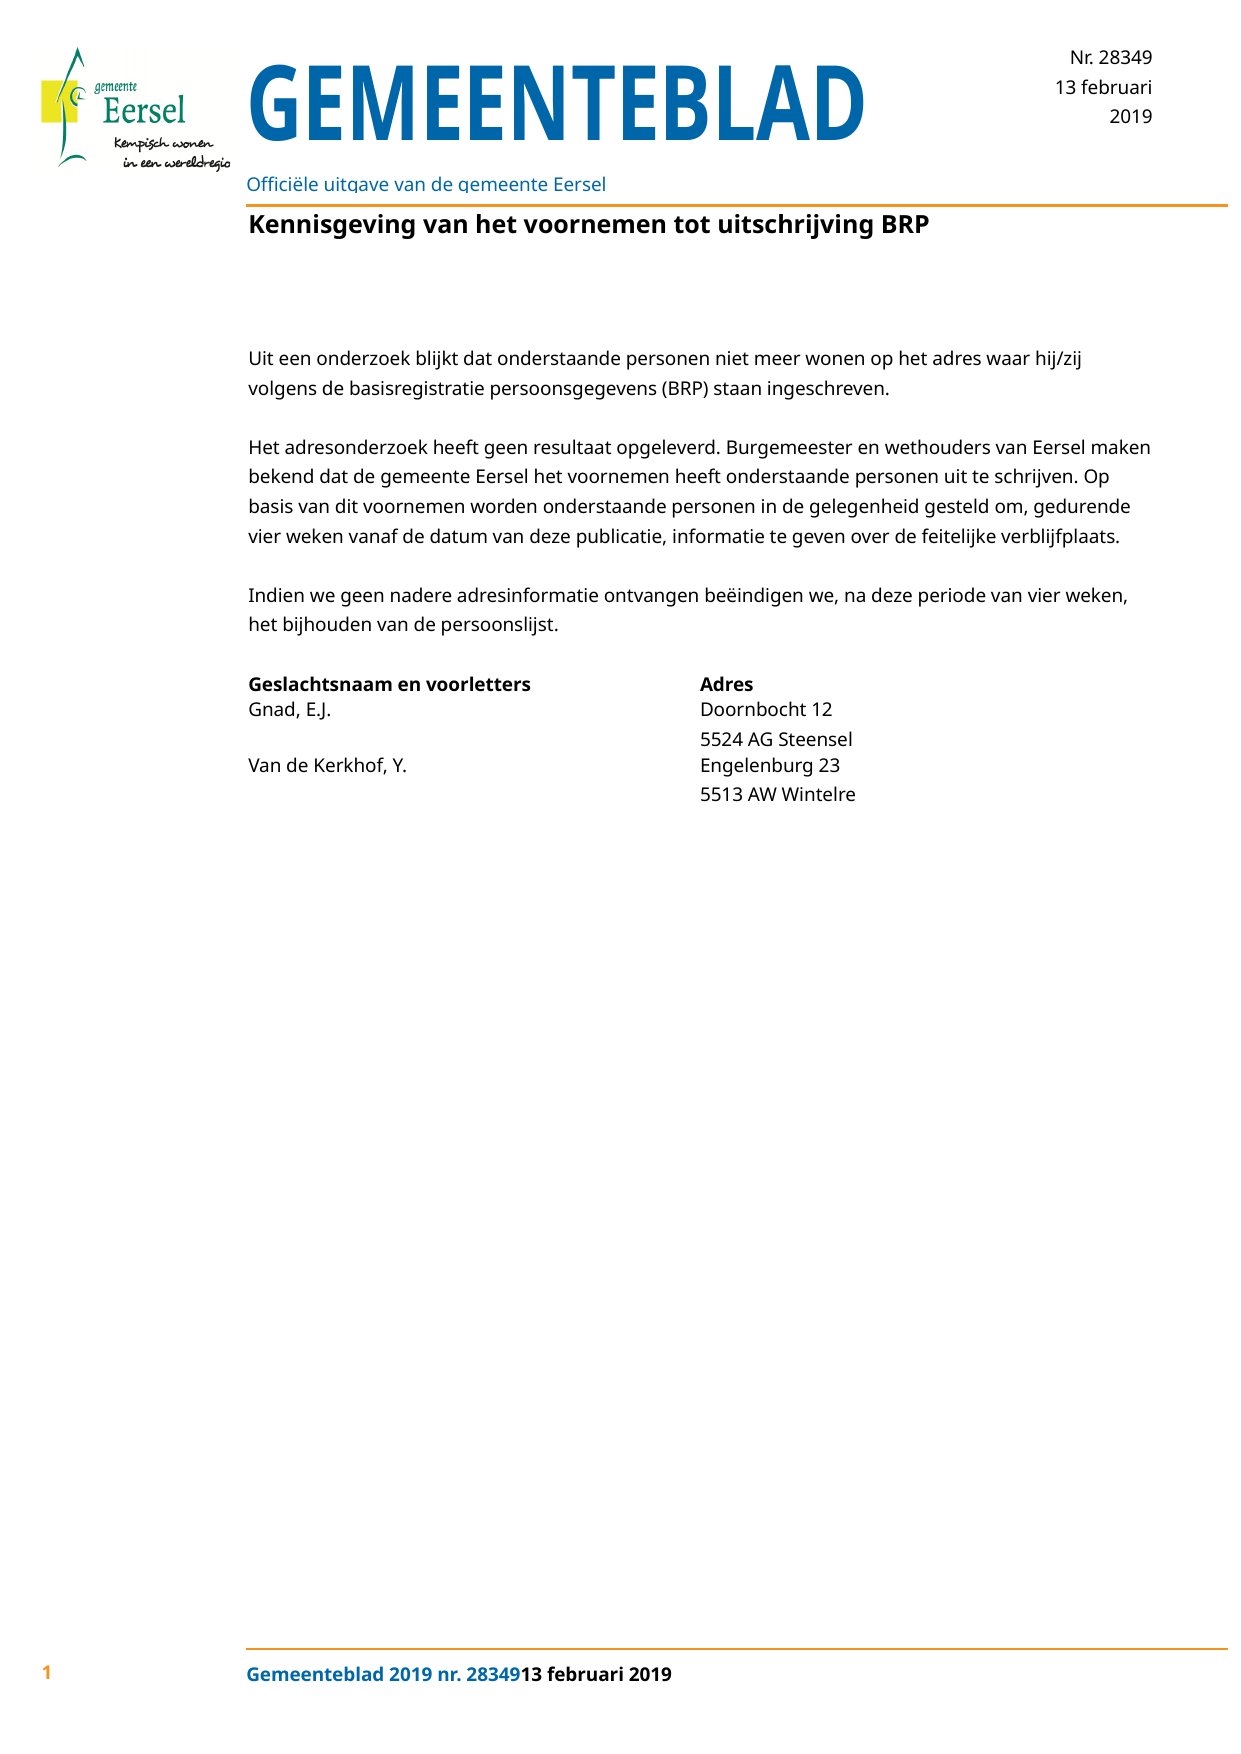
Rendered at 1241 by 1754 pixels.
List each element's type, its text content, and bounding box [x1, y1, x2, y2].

text Uit een onderzoek blijkt dat onderstaande personen niet meer wonen op het adres waar hij/zij volgens de basisregistratie persoonsgegevens (BRP) staan ingeschreven. [248, 345, 1152, 401]
table_header Adres [700, 671, 1152, 697]
table_cell Doornbocht 12 5524 AG Steensel [700, 697, 1152, 752]
table_cell Van de Kerkhof, Y. [248, 752, 700, 807]
text Het adresonderzoek heeft geen resultaat opgeleverd. Burgemeester en wethouders van Eersel maken bekend dat de gemeente Eersel het voornemen heeft onderstaande personen uit te schrijven. Op basis van dit voornemen worden onderstaande personen in de gelegenheid gesteld om, gedurende vier weken vanaf de datum van deze publicatie, informatie te geven over de feitelijke verblijfplaats. [248, 434, 1152, 548]
text Indien we geen nadere adresinformatie ontvangen beëindigen we, na deze periode van vier weken, het bijhouden van de persoonslijst. [248, 582, 1152, 637]
text Kennisgeving van het voornemen tot uitschrijving BRP [248, 207, 1152, 241]
table_cell Gnad, E.J. [248, 697, 700, 752]
table_header Geslachtsnaam en voorletters [248, 671, 700, 697]
table_cell Engelenburg 23 5513 AW Wintelre [700, 752, 1152, 807]
picture [41, 47, 231, 172]
